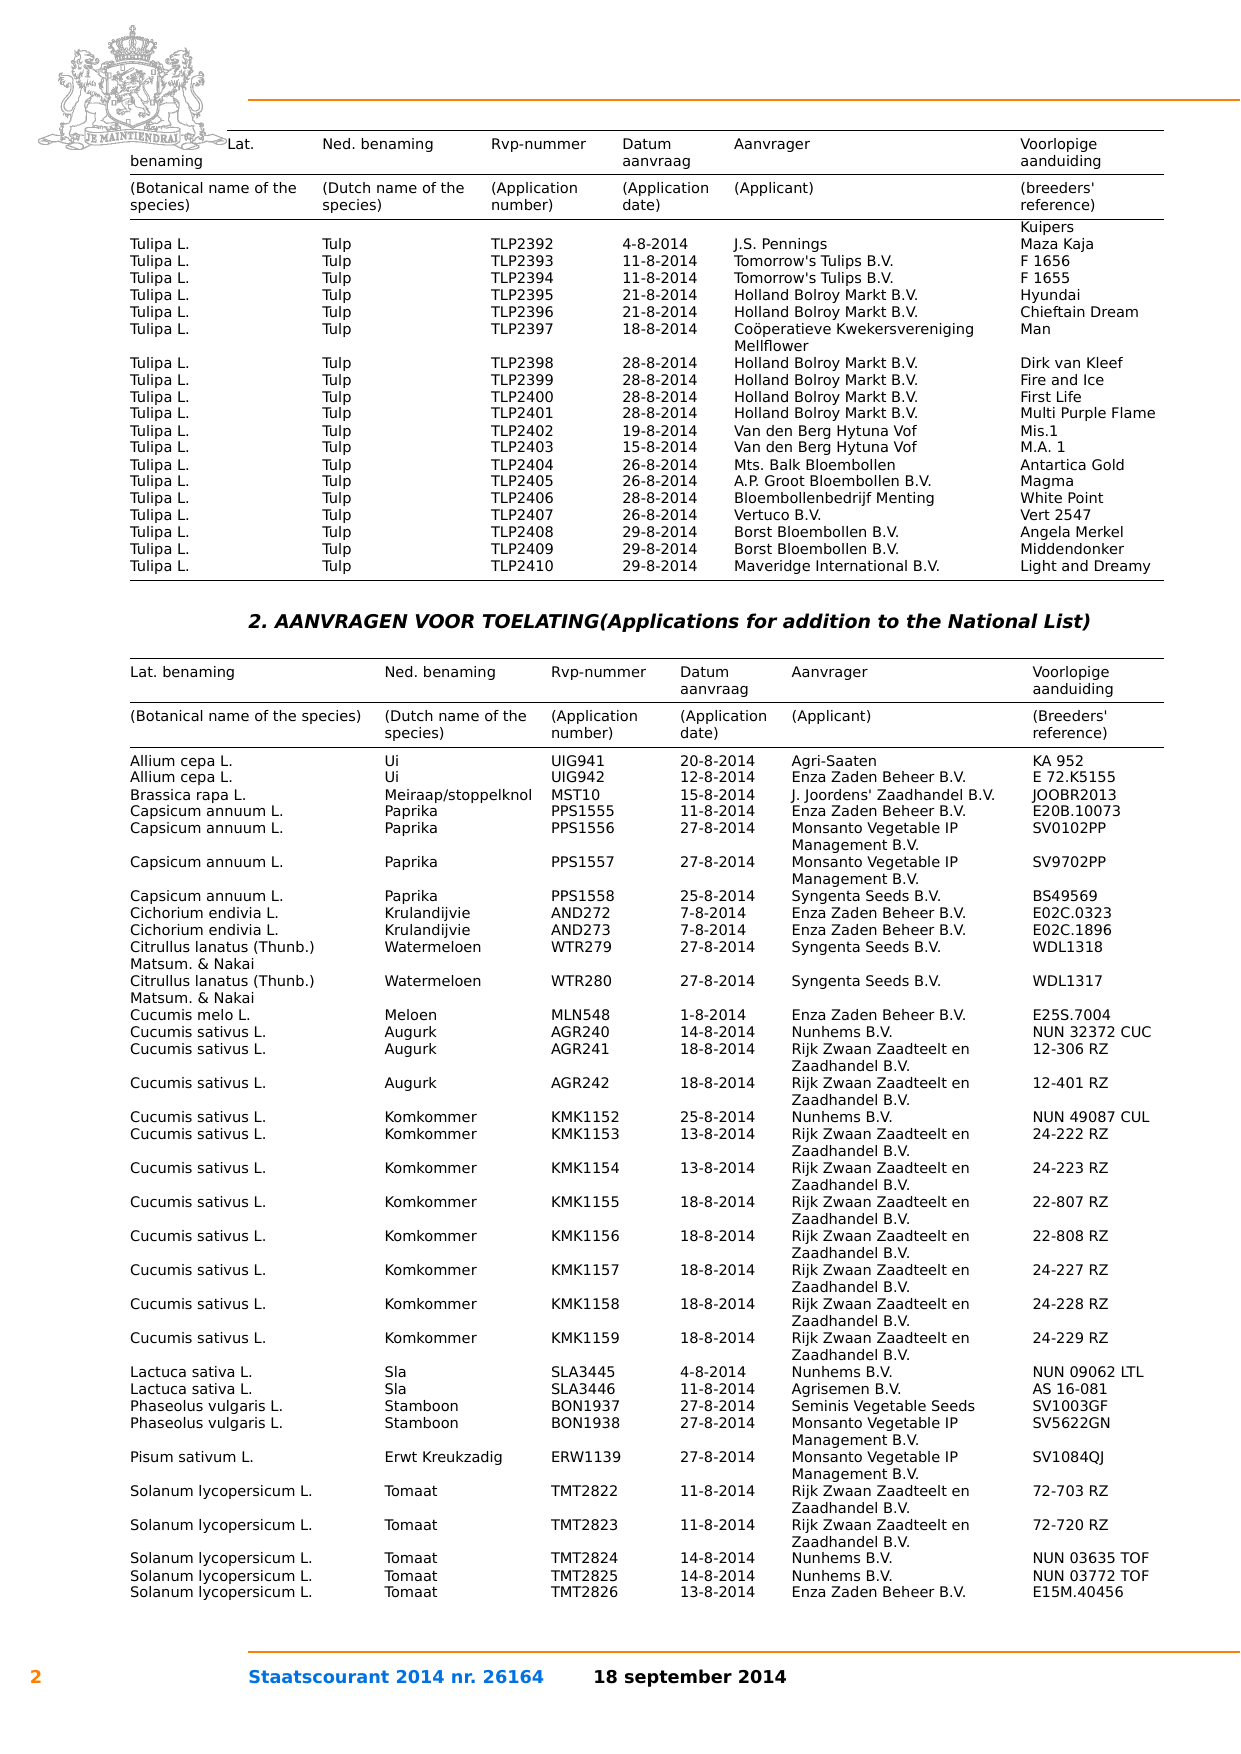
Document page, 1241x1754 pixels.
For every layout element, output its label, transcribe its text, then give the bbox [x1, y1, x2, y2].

table_cell 4-8-2014 [674, 1364, 786, 1381]
table_cell Chieftain Dream [1014, 304, 1163, 321]
table_cell (Botanical name of the species) [130, 703, 378, 747]
table_cell Cucumis sativus L. [130, 1126, 378, 1160]
table_cell [616, 220, 728, 236]
table_cell KMK1155 [545, 1194, 674, 1228]
table_cell 21-8-2014 [616, 304, 728, 321]
table_cell 13-8-2014 [674, 1160, 786, 1194]
table_cell Enza Zaden Beheer B.V. [786, 905, 1026, 922]
table_cell TLP2408 [485, 524, 616, 541]
table_cell Nunhems B.V. [786, 1364, 1026, 1381]
table_cell Rijk Zwaan Zaadteelt en Zaadhandel B.V. [786, 1330, 1026, 1364]
table_cell 12-8-2014 [674, 769, 786, 786]
table_cell NUN 49087 CUL [1026, 1109, 1163, 1126]
table_header Rvp-nummer [485, 131, 616, 174]
table_cell NUN 03772 TOF [1026, 1568, 1163, 1584]
table_cell Man [1014, 321, 1163, 354]
table_cell Syngenta Seeds B.V. [786, 973, 1026, 1007]
table_cell Augurk [379, 1041, 545, 1075]
table_cell Pisum sativum L. [130, 1449, 378, 1482]
table_cell 11-8-2014 [674, 1483, 786, 1516]
table_cell 24-229 RZ [1026, 1330, 1163, 1364]
table_cell TLP2395 [485, 287, 616, 303]
table_cell AND272 [545, 905, 674, 922]
table_cell 11-8-2014 [674, 1516, 786, 1550]
table_cell Komkommer [379, 1296, 545, 1330]
table_cell Multi Purple Flame [1014, 405, 1163, 422]
table_header Voorlopige aanduiding [1014, 131, 1163, 174]
table_header Lat. benaming [130, 131, 316, 174]
table_cell Tulp [316, 236, 485, 253]
table_cell TLP2409 [485, 541, 616, 558]
table_cell Meloen [379, 1007, 545, 1024]
table_cell Holland Bolroy Markt B.V. [728, 287, 1014, 303]
table_cell 27-8-2014 [674, 820, 786, 854]
table_cell Coöperatieve Kwekersvereniging Mellflower [728, 321, 1014, 354]
table_cell MST10 [545, 786, 674, 803]
table_cell Cucumis sativus L. [130, 1109, 378, 1126]
table_cell Tulipa L. [130, 355, 316, 371]
table_cell Maveridge International B.V. [728, 558, 1014, 580]
table_cell Tulp [316, 287, 485, 303]
table_cell TLP2407 [485, 507, 616, 524]
table_cell 18-8-2014 [674, 1228, 786, 1262]
table_cell Solanum lycopersicum L. [130, 1584, 378, 1601]
table_cell TLP2406 [485, 490, 616, 507]
table_cell Lactuca sativa L. [130, 1381, 378, 1398]
table_cell 29-8-2014 [616, 558, 728, 580]
table_cell Holland Bolroy Markt B.V. [728, 355, 1014, 371]
table_cell 22-807 RZ [1026, 1194, 1163, 1228]
table_cell Sla [379, 1364, 545, 1381]
table_cell 25-8-2014 [674, 1109, 786, 1126]
table_cell Maza Kaja [1014, 236, 1163, 253]
table_cell Cucumis sativus L. [130, 1160, 378, 1194]
table_cell BON1937 [545, 1398, 674, 1414]
table_cell TMT2826 [545, 1584, 674, 1601]
table_cell KMK1158 [545, 1296, 674, 1330]
table_cell 4-8-2014 [616, 236, 728, 253]
table_cell Komkommer [379, 1126, 545, 1160]
table_cell Krulandijvie [379, 905, 545, 922]
table_cell Solanum lycopersicum L. [130, 1568, 378, 1584]
table_cell F 1655 [1014, 270, 1163, 287]
table_cell 12-401 RZ [1026, 1075, 1163, 1109]
table_header Aanvrager [786, 659, 1026, 702]
table_cell Rijk Zwaan Zaadteelt en Zaadhandel B.V. [786, 1483, 1026, 1516]
table_cell UIG941 [545, 748, 674, 769]
subtitle 2. AANVRAGEN VOOR TOELATING(Applications for addition to the National List) [248, 611, 1163, 633]
table_cell TLP2398 [485, 355, 616, 371]
table_cell Holland Bolroy Markt B.V. [728, 389, 1014, 405]
table_cell 28-8-2014 [616, 490, 728, 507]
table_cell Tulp [316, 355, 485, 371]
table_cell Tulipa L. [130, 439, 316, 456]
table_cell TMT2822 [545, 1483, 674, 1516]
table_cell TLP2392 [485, 236, 616, 253]
table_cell Phaseolus vulgaris L. [130, 1415, 378, 1448]
table_cell Solanum lycopersicum L. [130, 1550, 378, 1567]
table_cell Erwt Kreukzadig [379, 1449, 545, 1482]
table_cell Solanum lycopersicum L. [130, 1516, 378, 1550]
table_cell Tulp [316, 371, 485, 388]
table_cell Cucumis sativus L. [130, 1075, 378, 1109]
table_cell (Application date) [674, 703, 786, 747]
table_cell Citrullus lanatus (Thunb.) Matsum. & Nakai [130, 973, 378, 1007]
table_cell 27-8-2014 [674, 973, 786, 1007]
table_cell Antartica Gold [1014, 456, 1163, 473]
table_cell 24-227 RZ [1026, 1262, 1163, 1296]
table_cell TLP2402 [485, 423, 616, 439]
table_cell Komkommer [379, 1262, 545, 1296]
table_cell ERW1139 [545, 1449, 674, 1482]
table_cell Borst Bloembollen B.V. [728, 524, 1014, 541]
table_cell 11-8-2014 [616, 270, 728, 287]
table_cell TLP2396 [485, 304, 616, 321]
table_cell Hyundai [1014, 287, 1163, 303]
table_cell Tulp [316, 439, 485, 456]
table_cell KMK1153 [545, 1126, 674, 1160]
table_cell A.P. Groot Bloembollen B.V. [728, 473, 1014, 490]
table_cell Allium cepa L. [130, 748, 378, 769]
table_cell Paprika [379, 820, 545, 854]
table_cell 18-8-2014 [674, 1194, 786, 1228]
table_cell Holland Bolroy Markt B.V. [728, 405, 1014, 422]
table_cell 11-8-2014 [674, 1381, 786, 1398]
table_cell TLP2393 [485, 253, 616, 269]
table_cell 26-8-2014 [616, 507, 728, 524]
table_cell AGR242 [545, 1075, 674, 1109]
table_cell Angela Merkel [1014, 524, 1163, 541]
table_cell Lactuca sativa L. [130, 1364, 378, 1381]
table_cell Cucumis sativus L. [130, 1041, 378, 1075]
table_cell Ui [379, 769, 545, 786]
table_cell Capsicum annuum L. [130, 820, 378, 854]
table_cell TLP2397 [485, 321, 616, 354]
table_cell Tulipa L. [130, 371, 316, 388]
table_cell AS 16-081 [1026, 1381, 1163, 1398]
table_cell BON1938 [545, 1415, 674, 1448]
table_cell Seminis Vegetable Seeds [786, 1398, 1026, 1414]
picture [38, 25, 227, 150]
table_cell Tulipa L. [130, 507, 316, 524]
table_cell Komkommer [379, 1228, 545, 1262]
table_cell Agri-Saaten [786, 748, 1026, 769]
table_cell Paprika [379, 888, 545, 905]
table_cell MLN548 [545, 1007, 674, 1024]
table_cell AND273 [545, 922, 674, 939]
table_cell BS49569 [1026, 888, 1163, 905]
table_cell (Botanical name of the species) [130, 175, 316, 219]
table_cell E20B.10073 [1026, 803, 1163, 820]
table_cell Citrullus lanatus (Thunb.) Matsum. & Nakai [130, 939, 378, 973]
table_cell SV1084QJ [1026, 1449, 1163, 1482]
table_cell E 72.K5155 [1026, 769, 1163, 786]
table_cell 26-8-2014 [616, 473, 728, 490]
table_cell 7-8-2014 [674, 905, 786, 922]
table_cell 18-8-2014 [674, 1330, 786, 1364]
table_cell 24-222 RZ [1026, 1126, 1163, 1160]
table_cell Tulipa L. [130, 456, 316, 473]
table_cell Tulp [316, 405, 485, 422]
table_cell Monsanto Vegetable IP Management B.V. [786, 854, 1026, 888]
table_cell Tulipa L. [130, 389, 316, 405]
table_cell Watermeloen [379, 973, 545, 1007]
table_cell E25S.7004 [1026, 1007, 1163, 1024]
table_cell Mts. Balk Bloembollen [728, 456, 1014, 473]
table_cell Tomorrow's Tulips B.V. [728, 253, 1014, 269]
table_cell Cucumis melo L. [130, 1007, 378, 1024]
table_cell KA 952 [1026, 748, 1163, 769]
table_cell Vert 2547 [1014, 507, 1163, 524]
table_cell TMT2824 [545, 1550, 674, 1567]
table_cell Capsicum annuum L. [130, 803, 378, 820]
table_cell 14-8-2014 [674, 1568, 786, 1584]
table_cell Light and Dreamy [1014, 558, 1163, 580]
table_cell 18-8-2014 [674, 1296, 786, 1330]
table_cell 27-8-2014 [674, 854, 786, 888]
table_cell Mis.1 [1014, 423, 1163, 439]
table_cell TLP2401 [485, 405, 616, 422]
table_cell Nunhems B.V. [786, 1568, 1026, 1584]
table_cell E02C.0323 [1026, 905, 1163, 922]
table_cell 18-8-2014 [674, 1041, 786, 1075]
table_cell Tulipa L. [130, 270, 316, 287]
table_cell SV1003GF [1026, 1398, 1163, 1414]
table_cell M.A. 1 [1014, 439, 1163, 456]
table_cell Syngenta Seeds B.V. [786, 939, 1026, 973]
table_cell 7-8-2014 [674, 922, 786, 939]
table_cell 20-8-2014 [674, 748, 786, 769]
table_cell 18-8-2014 [616, 321, 728, 354]
table_cell Cichorium endivia L. [130, 905, 378, 922]
table_cell 18-8-2014 [674, 1262, 786, 1296]
table_cell (Dutch name of the species) [316, 175, 485, 219]
table_cell Tulp [316, 507, 485, 524]
table_cell Cucumis sativus L. [130, 1194, 378, 1228]
table_cell Capsicum annuum L. [130, 854, 378, 888]
table_cell 28-8-2014 [616, 389, 728, 405]
table_cell 72-720 RZ [1026, 1516, 1163, 1550]
table_cell [485, 220, 616, 236]
table_cell 29-8-2014 [616, 524, 728, 541]
table_cell 25-8-2014 [674, 888, 786, 905]
table_cell E02C.1896 [1026, 922, 1163, 939]
table_cell Tulp [316, 456, 485, 473]
table_cell Brassica rapa L. [130, 786, 378, 803]
table_cell Tulp [316, 490, 485, 507]
table_cell Phaseolus vulgaris L. [130, 1398, 378, 1414]
table_header Ned. benaming [379, 659, 545, 702]
table_cell White Point [1014, 490, 1163, 507]
table_cell Borst Bloembollen B.V. [728, 541, 1014, 558]
table_cell TLP2405 [485, 473, 616, 490]
table_cell Tulipa L. [130, 236, 316, 253]
table_cell Tomorrow's Tulips B.V. [728, 270, 1014, 287]
table_cell 1-8-2014 [674, 1007, 786, 1024]
table_cell KMK1156 [545, 1228, 674, 1262]
table_cell Capsicum annuum L. [130, 888, 378, 905]
table_cell Tomaat [379, 1584, 545, 1601]
table_cell Cucumis sativus L. [130, 1024, 378, 1041]
table_cell (Application number) [485, 175, 616, 219]
table_cell AGR240 [545, 1024, 674, 1041]
table_cell F 1656 [1014, 253, 1163, 269]
table_cell 27-8-2014 [674, 1449, 786, 1482]
table_cell Magma [1014, 473, 1163, 490]
table_cell Augurk [379, 1024, 545, 1041]
table_header Voorlopige aanduiding [1026, 659, 1163, 702]
table_cell Rijk Zwaan Zaadteelt en Zaadhandel B.V. [786, 1075, 1026, 1109]
table_cell 13-8-2014 [674, 1584, 786, 1601]
table_cell UIG942 [545, 769, 674, 786]
table_cell (Dutch name of the species) [379, 703, 545, 747]
table_cell 27-8-2014 [674, 939, 786, 973]
table_cell Watermeloen [379, 939, 545, 973]
table_cell Cucumis sativus L. [130, 1330, 378, 1364]
table_cell Tulipa L. [130, 287, 316, 303]
table_cell J. Joordens' Zaadhandel B.V. [786, 786, 1026, 803]
table_cell Paprika [379, 854, 545, 888]
table_cell Komkommer [379, 1109, 545, 1126]
table_cell [728, 220, 1014, 236]
table_cell (Applicant) [786, 703, 1026, 747]
table_cell Rijk Zwaan Zaadteelt en Zaadhandel B.V. [786, 1160, 1026, 1194]
table_cell Rijk Zwaan Zaadteelt en Zaadhandel B.V. [786, 1516, 1026, 1550]
table_cell (Application date) [616, 175, 728, 219]
table_cell 24-228 RZ [1026, 1296, 1163, 1330]
table_header Lat. benaming [130, 659, 378, 702]
table_cell Nunhems B.V. [786, 1024, 1026, 1041]
table_cell 29-8-2014 [616, 541, 728, 558]
table_cell Allium cepa L. [130, 769, 378, 786]
table_cell SLA3446 [545, 1381, 674, 1398]
table_cell PPS1557 [545, 854, 674, 888]
table_cell Tulipa L. [130, 473, 316, 490]
table_cell 24-223 RZ [1026, 1160, 1163, 1194]
table_cell KMK1157 [545, 1262, 674, 1296]
table_cell Enza Zaden Beheer B.V. [786, 1007, 1026, 1024]
table_cell Komkommer [379, 1160, 545, 1194]
table_cell 15-8-2014 [616, 439, 728, 456]
table_cell 27-8-2014 [674, 1415, 786, 1448]
table_cell 27-8-2014 [674, 1398, 786, 1414]
table_cell NUN 03635 TOF [1026, 1550, 1163, 1567]
table_cell 11-8-2014 [674, 803, 786, 820]
table_cell Tulipa L. [130, 321, 316, 354]
table_cell 19-8-2014 [616, 423, 728, 439]
table_cell Enza Zaden Beheer B.V. [786, 922, 1026, 939]
table_cell SV0102PP [1026, 820, 1163, 854]
table_cell Syngenta Seeds B.V. [786, 888, 1026, 905]
table_cell WTR279 [545, 939, 674, 973]
table_cell Rijk Zwaan Zaadteelt en Zaadhandel B.V. [786, 1041, 1026, 1075]
table_cell E15M.40456 [1026, 1584, 1163, 1601]
table_cell Nunhems B.V. [786, 1550, 1026, 1567]
table_cell WDL1317 [1026, 973, 1163, 1007]
table_cell 28-8-2014 [616, 405, 728, 422]
table_cell Tulp [316, 524, 485, 541]
table_cell Tulipa L. [130, 253, 316, 269]
table_cell Tulp [316, 423, 485, 439]
table_cell Vertuco B.V. [728, 507, 1014, 524]
table_cell Van den Berg Hytuna Vof [728, 423, 1014, 439]
table_cell Ui [379, 748, 545, 769]
table_cell [130, 220, 316, 236]
table_cell WTR280 [545, 973, 674, 1007]
table_cell Van den Berg Hytuna Vof [728, 439, 1014, 456]
table_cell TLP2394 [485, 270, 616, 287]
table_cell 28-8-2014 [616, 355, 728, 371]
table_cell Monsanto Vegetable IP Management B.V. [786, 820, 1026, 854]
table_cell KMK1152 [545, 1109, 674, 1126]
table_cell Cucumis sativus L. [130, 1262, 378, 1296]
table_cell First Life [1014, 389, 1163, 405]
table_cell 26-8-2014 [616, 456, 728, 473]
table_cell Tomaat [379, 1550, 545, 1567]
table_cell Tomaat [379, 1516, 545, 1550]
table_cell 72-703 RZ [1026, 1483, 1163, 1516]
table_cell PPS1555 [545, 803, 674, 820]
table_cell 21-8-2014 [616, 287, 728, 303]
table_cell Tulp [316, 304, 485, 321]
table_cell SV9702PP [1026, 854, 1163, 888]
table_cell AGR241 [545, 1041, 674, 1075]
table_cell Enza Zaden Beheer B.V. [786, 1584, 1026, 1601]
table_header Datum aanvraag [674, 659, 786, 702]
table_cell Cucumis sativus L. [130, 1228, 378, 1262]
table_cell [316, 220, 485, 236]
table_cell Solanum lycopersicum L. [130, 1483, 378, 1516]
table_cell Stamboon [379, 1415, 545, 1448]
table_cell Agrisemen B.V. [786, 1381, 1026, 1398]
table_cell Meiraap/stoppelknol [379, 786, 545, 803]
table_cell TLP2399 [485, 371, 616, 388]
table_cell SV5622GN [1026, 1415, 1163, 1448]
table_cell TLP2403 [485, 439, 616, 456]
table_header Rvp-nummer [545, 659, 674, 702]
table_cell Tulp [316, 253, 485, 269]
table_cell Middendonker [1014, 541, 1163, 558]
table_header Ned. benaming [316, 131, 485, 174]
table_cell Monsanto Vegetable IP Management B.V. [786, 1415, 1026, 1448]
table_cell 12-306 RZ [1026, 1041, 1163, 1075]
table_cell Enza Zaden Beheer B.V. [786, 769, 1026, 786]
table_cell NUN 09062 LTL [1026, 1364, 1163, 1381]
table_cell WDL1318 [1026, 939, 1163, 973]
table_cell 22-808 RZ [1026, 1228, 1163, 1262]
table_cell 28-8-2014 [616, 371, 728, 388]
table_cell Komkommer [379, 1330, 545, 1364]
table_cell Holland Bolroy Markt B.V. [728, 371, 1014, 388]
table_cell (Breeders' reference) [1026, 703, 1163, 747]
table_cell Tulipa L. [130, 405, 316, 422]
table_cell Tulp [316, 389, 485, 405]
table_cell Komkommer [379, 1194, 545, 1228]
table_cell Rijk Zwaan Zaadteelt en Zaadhandel B.V. [786, 1296, 1026, 1330]
table_cell Tulipa L. [130, 558, 316, 580]
table_cell Tomaat [379, 1483, 545, 1516]
table_cell J.S. Pennings [728, 236, 1014, 253]
table_cell Holland Bolroy Markt B.V. [728, 304, 1014, 321]
table_cell Rijk Zwaan Zaadteelt en Zaadhandel B.V. [786, 1194, 1026, 1228]
table_cell Monsanto Vegetable IP Management B.V. [786, 1449, 1026, 1482]
table_cell TLP2404 [485, 456, 616, 473]
table_cell (Application number) [545, 703, 674, 747]
table_cell Cucumis sativus L. [130, 1296, 378, 1330]
table_cell 18-8-2014 [674, 1075, 786, 1109]
table_cell 14-8-2014 [674, 1024, 786, 1041]
table_cell KMK1159 [545, 1330, 674, 1364]
table_cell Rijk Zwaan Zaadteelt en Zaadhandel B.V. [786, 1126, 1026, 1160]
table_cell Tomaat [379, 1568, 545, 1584]
table_cell TMT2823 [545, 1516, 674, 1550]
table_cell 15-8-2014 [674, 786, 786, 803]
table_cell 13-8-2014 [674, 1126, 786, 1160]
table_cell Tulp [316, 270, 485, 287]
table_cell (breeders' reference) [1014, 175, 1163, 219]
table_cell TMT2825 [545, 1568, 674, 1584]
table_cell Tulipa L. [130, 541, 316, 558]
table_cell 14-8-2014 [674, 1550, 786, 1567]
table_cell Fire and Ice [1014, 371, 1163, 388]
table_cell Tulp [316, 473, 485, 490]
table_cell TLP2400 [485, 389, 616, 405]
table_cell Tulipa L. [130, 304, 316, 321]
table_cell Tulipa L. [130, 423, 316, 439]
table_cell PPS1556 [545, 820, 674, 854]
table_cell JOOBR2013 [1026, 786, 1163, 803]
table_cell PPS1558 [545, 888, 674, 905]
table_cell Enza Zaden Beheer B.V. [786, 803, 1026, 820]
table_cell 11-8-2014 [616, 253, 728, 269]
table_cell TLP2410 [485, 558, 616, 580]
table_cell Sla [379, 1381, 545, 1398]
table_header Datum aanvraag [616, 131, 728, 174]
table_cell Paprika [379, 803, 545, 820]
table_cell Rijk Zwaan Zaadteelt en Zaadhandel B.V. [786, 1228, 1026, 1262]
table_cell Rijk Zwaan Zaadteelt en Zaadhandel B.V. [786, 1262, 1026, 1296]
table_cell Cichorium endivia L. [130, 922, 378, 939]
table_cell SLA3445 [545, 1364, 674, 1381]
table_cell NUN 32372 CUC [1026, 1024, 1163, 1041]
table_cell Kuipers [1014, 220, 1163, 236]
table_cell Bloembollenbedrijf Menting [728, 490, 1014, 507]
table_cell KMK1154 [545, 1160, 674, 1194]
table_cell Tulipa L. [130, 524, 316, 541]
table_cell Augurk [379, 1075, 545, 1109]
table_header Aanvrager [728, 131, 1014, 174]
table_cell Stamboon [379, 1398, 545, 1414]
table_cell Nunhems B.V. [786, 1109, 1026, 1126]
table_cell Krulandijvie [379, 922, 545, 939]
table_cell Tulipa L. [130, 490, 316, 507]
table_cell Tulp [316, 541, 485, 558]
table_cell Tulp [316, 321, 485, 354]
table_cell (Applicant) [728, 175, 1014, 219]
table_cell Dirk van Kleef [1014, 355, 1163, 371]
table_cell Tulp [316, 558, 485, 580]
